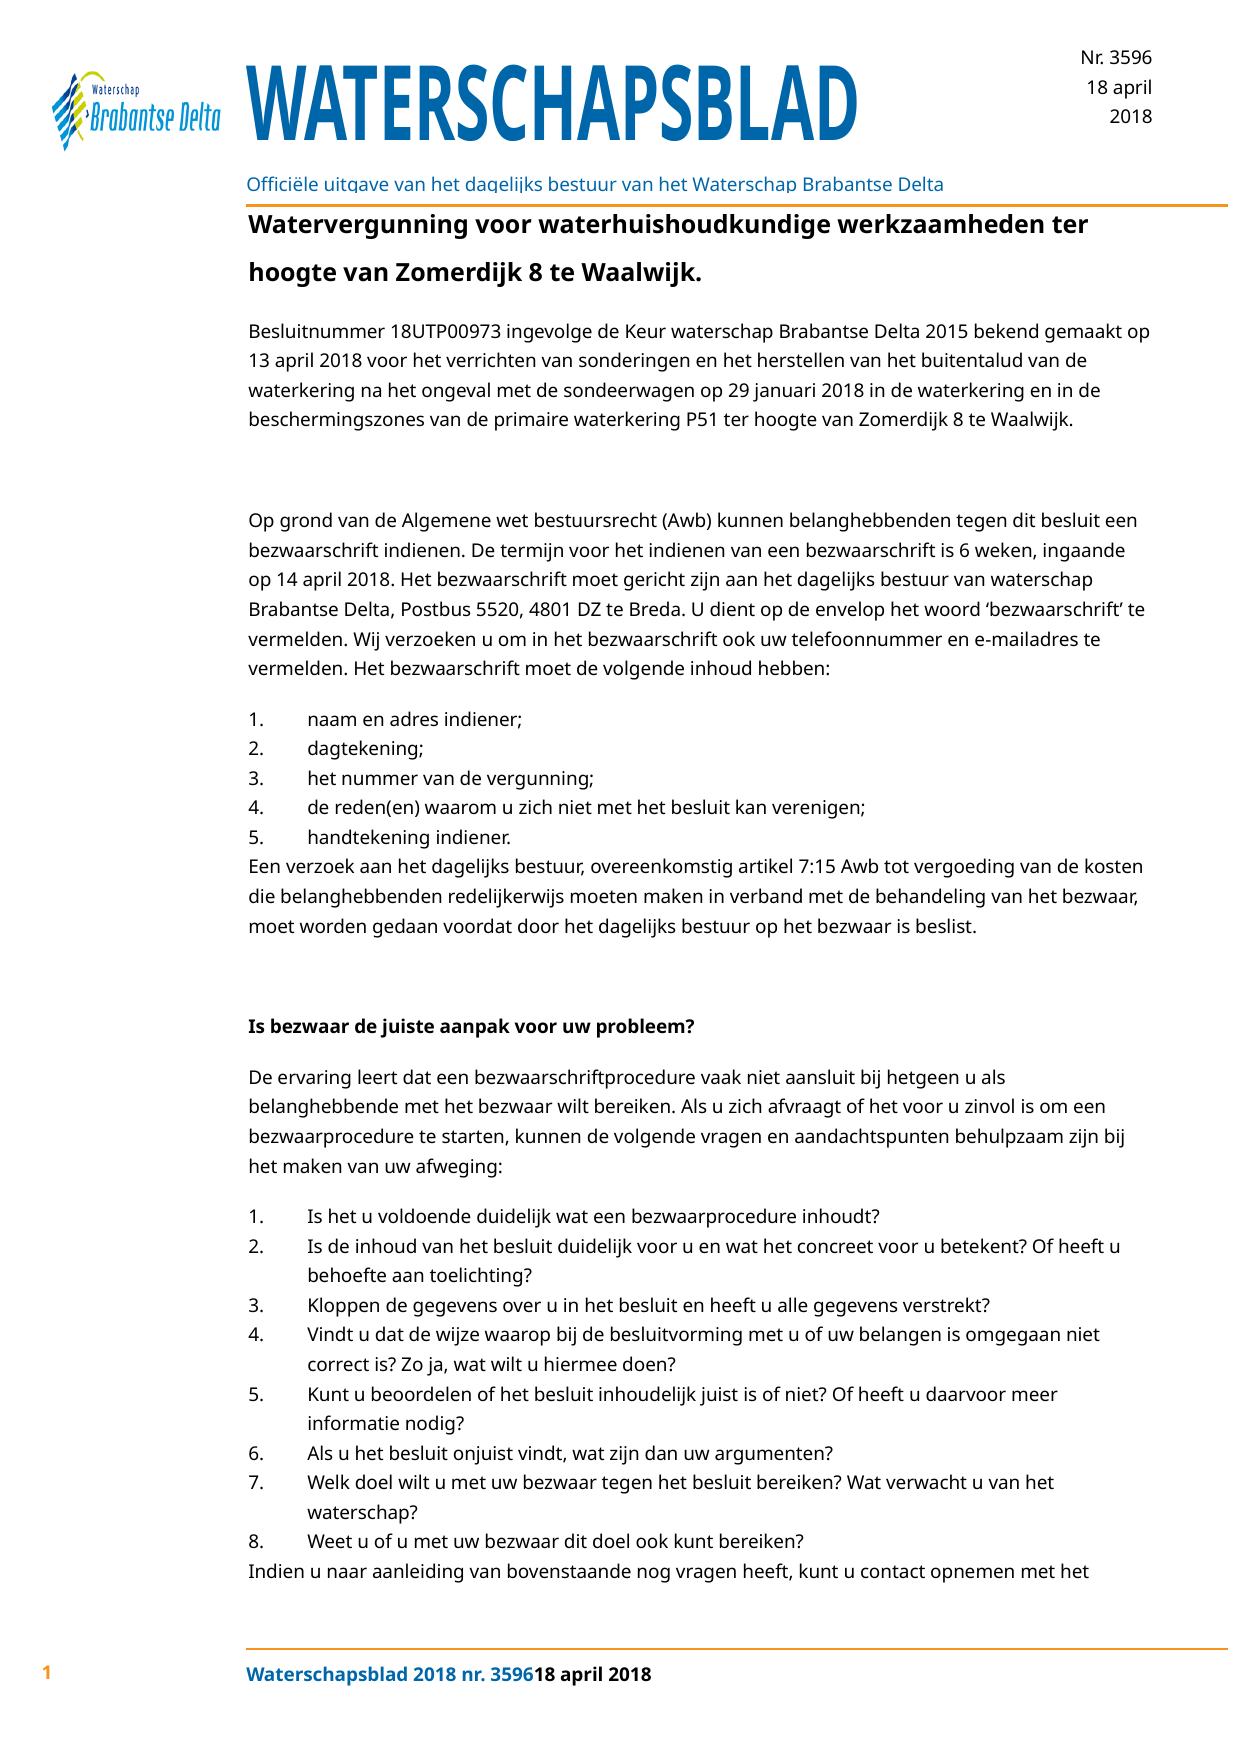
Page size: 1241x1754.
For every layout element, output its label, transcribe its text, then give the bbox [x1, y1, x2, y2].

list Vindt u dat de wijze waarop bij de besluitvorming met u of uw belangen is omgegaan niet correct is? Zo ja, wat wilt u hiermee doen? [248, 1322, 1152, 1377]
text De ervaring leert dat een bezwaarschriftprocedure vaak niet aansluit bij hetgeen u als belanghebbende met het bezwaar wilt bereiken. Als u zich afvraagt of het voor u zinvol is om een bezwaarprocedure te starten, kunnen de volgende vragen en aandachtspunten behulpzaam zijn bij het maken van uw afweging: [248, 1064, 1152, 1179]
list Als u het besluit onjuist vindt, wat zijn dan uw argumenten? [248, 1440, 1152, 1466]
picture [41, 47, 231, 172]
list de reden(en) waarom u zich niet met het besluit kan verenigen; [248, 794, 1152, 820]
list Is het u voldoende duidelijk wat een bezwaarprocedure inhoudt? [248, 1203, 1152, 1229]
list naam en adres indiener; [248, 706, 1152, 732]
list Is de inhoud van het besluit duidelijk voor u en wat het concreet voor u betekent? Of heeft u behoefte aan toelichting? [248, 1233, 1152, 1288]
text Besluitnummer 18UTP00973 ingevolge de Keur waterschap Brabantse Delta 2015 bekend gemaakt op 13 april 2018 voor het verrichten van sonderingen en het herstellen van het buitentalud van de waterkering na het ongeval met de sondeerwagen op 29 januari 2018 in de waterkering en in de beschermingszones van de primaire waterkering P51 ter hoogte van Zomerdijk 8 te Waalwijk. [248, 318, 1152, 432]
list dagtekening; [248, 735, 1152, 761]
list het nummer van de vergunning; [248, 765, 1152, 791]
text Watervergunning voor waterhuishoudkundige werkzaamheden ter hoogte van Zomerdijk 8 te Waalwijk. [248, 207, 1152, 288]
list Kloppen de gegevens over u in het besluit en heeft u alle gegevens verstrekt? [248, 1292, 1152, 1318]
text Een verzoek aan het dagelijks bestuur, overeenkomstig artikel 7:15 Awb tot vergoeding van de kosten die belanghebbenden redelijkerwijs moeten maken in verband met de behandeling van het bezwaar, moet worden gedaan voordat door het dagelijks bestuur op het bezwaar is beslist. [248, 854, 1152, 939]
text Indien u naar aanleiding van bovenstaande nog vragen heeft, kunt u contact opnemen met het [248, 1558, 1152, 1584]
text Is bezwaar de juiste aanpak voor uw probleem? [248, 1014, 1152, 1039]
text Op grond van de Algemene wet bestuursrecht (Awb) kunnen belanghebbenden tegen dit besluit een bezwaarschrift indienen. De termijn voor het indienen van een bezwaarschrift is 6 weken, ingaande op 14 april 2018. Het bezwaarschrift moet gericht zijn aan het dagelijks bestuur van waterschap Brabantse Delta, Postbus 5520, 4801 DZ te Breda. U dient op de envelop het woord ‘bezwaarschrift’ te vermelden. Wij verzoeken u om in het bezwaarschrift ook uw telefoonnummer en e‑mailadres te vermelden. Het bezwaarschrift moet de volgende inhoud hebben: [248, 507, 1152, 681]
list handtekening indiener. [248, 824, 1152, 850]
list Welk doel wilt u met uw bezwaar tegen het besluit bereiken? Wat verwacht u van het waterschap? [248, 1469, 1152, 1525]
list Weet u of u met uw bezwaar dit doel ook kunt bereiken? [248, 1529, 1152, 1554]
list Kunt u beoordelen of het besluit inhoudelijk juist is of niet? Of heeft u daarvoor meer informatie nodig? [248, 1381, 1152, 1436]
